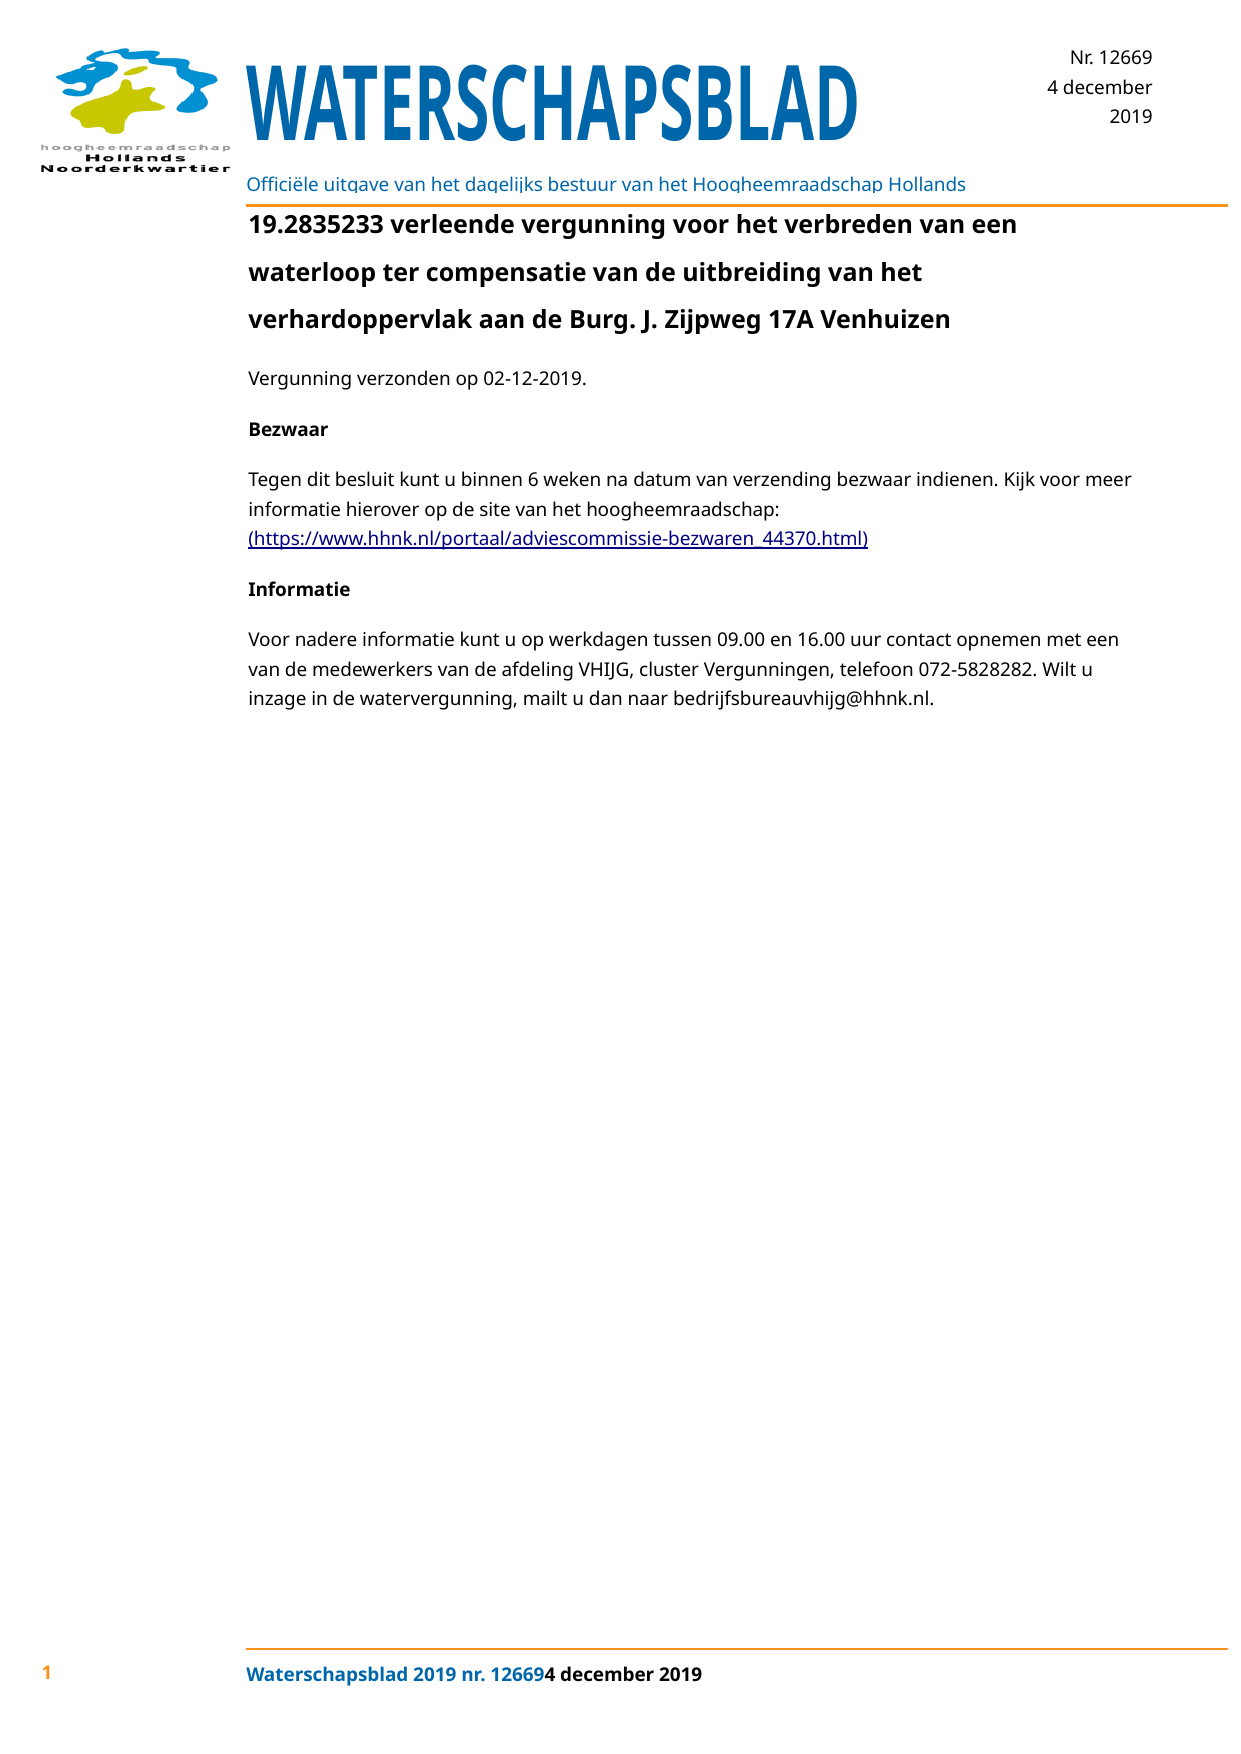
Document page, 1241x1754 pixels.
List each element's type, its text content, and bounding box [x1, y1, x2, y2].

text Bezwaar [248, 416, 1152, 442]
text Informatie [248, 576, 1152, 602]
text Tegen dit besluit kunt u binnen 6 weken na datum van verzending bezwaar indienen. Kijk voor meer informatie hierover op de site van het hoogheemraadschap: (https://www.hhnk.nl/portaal/adviescommissie-bezwaren_44370.html) [248, 466, 1152, 551]
text 19.2835233 verleende vergunning voor het verbreden van een waterloop ter compensatie van de uitbreiding van het verhardoppervlak aan de Burg. J. Zijpweg 17A Venhuizen [248, 207, 1152, 336]
text Vergunning verzonden op 02-12-2019. [248, 366, 1152, 391]
text Voor nadere informatie kunt u op werkdagen tussen 09.00 en 16.00 uur contact opnemen met een van de medewerkers van de afdeling VHIJG, cluster Vergunningen, telefoon 072-5828282. Wilt u inzage in de watervergunning, mailt u dan naar bedrijfsbureauvhijg@hhnk.nl. [248, 626, 1152, 711]
picture [41, 47, 231, 172]
